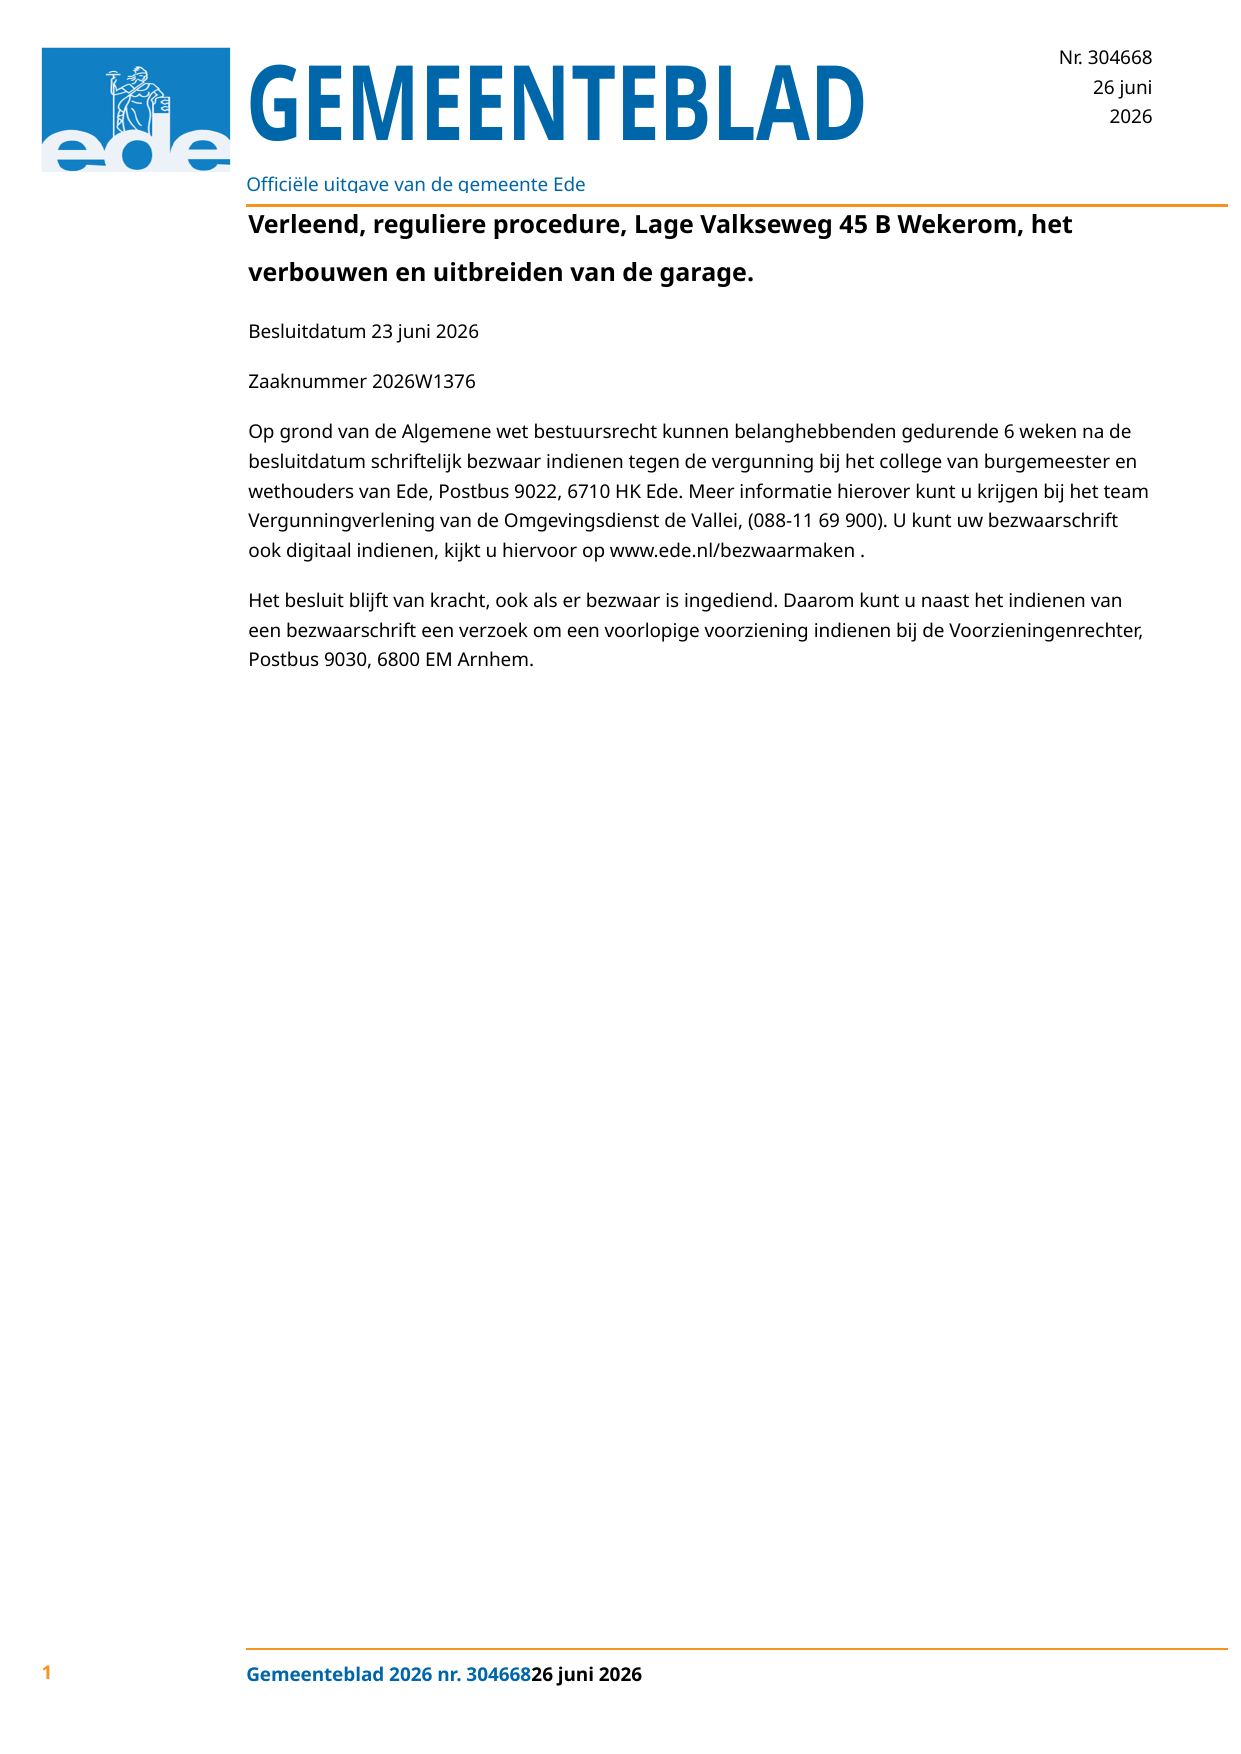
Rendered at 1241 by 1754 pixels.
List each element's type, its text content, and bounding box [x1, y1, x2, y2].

picture [41, 47, 231, 172]
text Zaaknummer 2026W1376 [248, 368, 1152, 394]
text Op grond van de Algemene wet bestuursrecht kunnen belanghebbenden gedurende 6 weken na de besluitdatum schriftelijk bezwaar indienen tegen de vergunning bij het college van burgemeester en wethouders van Ede, Postbus 9022, 6710 HK Ede. Meer informatie hierover kunt u krijgen bij het team Vergunningverlening van de Omgevingsdienst de Vallei, (088-11 69 900). U kunt uw bezwaarschrift ook digitaal indienen, kijkt u hiervoor op www.ede.nl/bezwaarmaken . [248, 419, 1152, 563]
text Het besluit blijft van kracht, ook als er bezwaar is ingediend. Daarom kunt u naast het indienen van een bezwaarschrift een verzoek om een voorlopige voorziening indienen bij de Voorzieningenrechter, Postbus 9030, 6800 EM Arnhem. [248, 587, 1152, 672]
text Verleend, reguliere procedure, Lage Valkseweg 45 B Wekerom, het verbouwen en uitbreiden van de garage. [248, 207, 1152, 288]
text Besluitdatum 23 juni 2026 [248, 318, 1152, 344]
